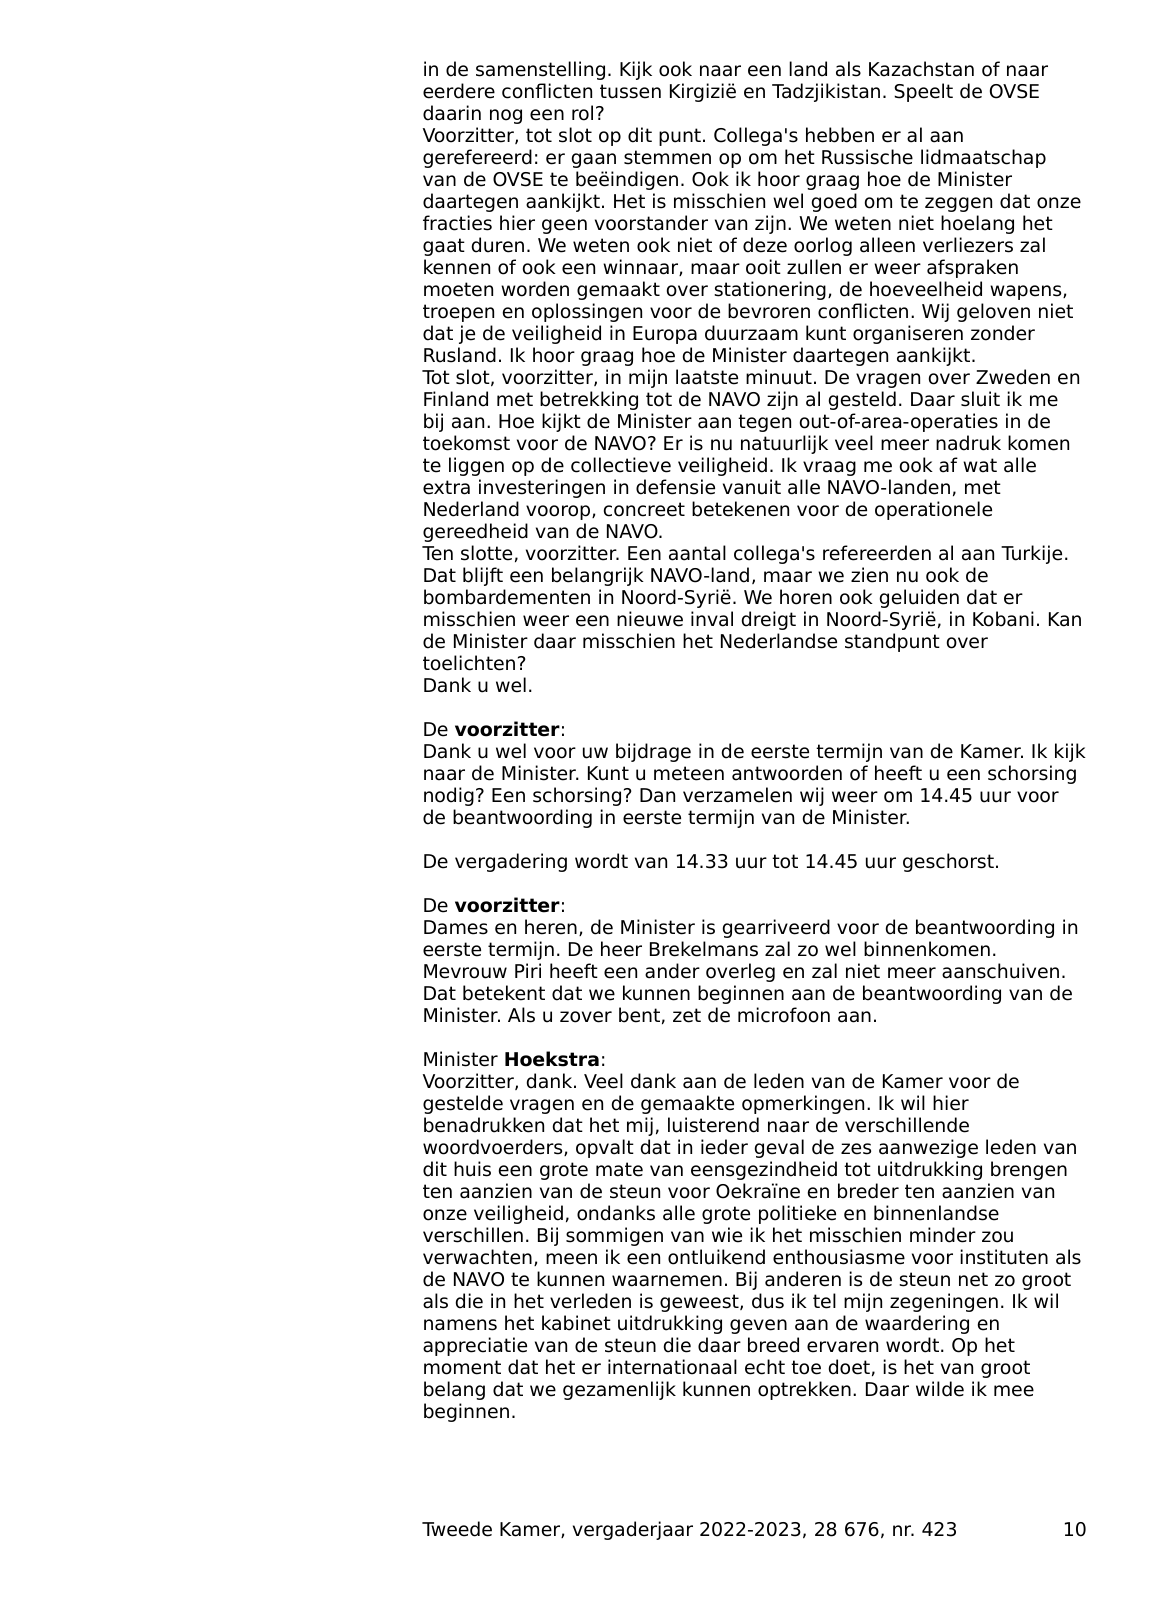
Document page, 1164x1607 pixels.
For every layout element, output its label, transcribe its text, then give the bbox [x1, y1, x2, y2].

text Dames en heren, de Minister is gearriveerd voor de beantwoording in eerste termijn. De heer Brekelmans zal zo wel binnenkomen. Mevrouw Piri heeft een ander overleg en zal niet meer aanschuiven. Dat betekent dat we kunnen beginnen aan de beantwoording van de Minister. Als u zover bent, zet de microfoon aan. [422, 917, 1087, 1027]
text De vergadering wordt van 14.33 uur tot 14.45 uur geschorst. [422, 851, 1087, 873]
text Minister Hoekstra: [422, 1049, 1087, 1071]
text Dank u wel. [422, 674, 1087, 696]
text Dank u wel voor uw bijdrage in de eerste termijn van de Kamer. Ik kijk naar de Minister. Kunt u meteen antwoorden of heeft u een schorsing nodig? Een schorsing? Dan verzamelen wij weer om 14.45 uur voor de beantwoording in eerste termijn van de Minister. [422, 741, 1087, 828]
text Voorzitter, tot slot op dit punt. Collega's hebben er al aan gerefereerd: er gaan stemmen op om het Russische lidmaatschap van de OVSE te beëindigen. Ook ik hoor graag hoe de Minister daartegen aankijkt. Het is misschien wel goed om te zeggen dat onze fracties hier geen voorstander van zijn. We weten niet hoelang het gaat duren. We weten ook niet of deze oorlog alleen verliezers zal kennen of ook een winnaar, maar ooit zullen er weer afspraken moeten worden gemaakt over stationering, de hoeveelheid wapens, troepen en oplossingen voor de bevroren conflicten. Wij geloven niet dat je de veiligheid in Europa duurzaam kunt organiseren zonder Rusland. Ik hoor graag hoe de Minister daartegen aankijkt. [422, 125, 1087, 367]
text in de samenstelling. Kijk ook naar een land als Kazachstan of naar eerdere conflicten tussen Kirgizië en Tadzjikistan. Speelt de OVSE daarin nog een rol? [422, 59, 1087, 125]
text Voorzitter, dank. Veel dank aan de leden van de Kamer voor de gestelde vragen en de gemaakte opmerkingen. Ik wil hier benadrukken dat het mij, luisterend naar de verschillende woordvoerders, opvalt dat in ieder geval de zes aanwezige leden van dit huis een grote mate van eensgezindheid tot uitdrukking brengen ten aanzien van de steun voor Oekraïne en breder ten aanzien van onze veiligheid, ondanks alle grote politieke en binnenlandse verschillen. Bij sommigen van wie ik het misschien minder zou verwachten, meen ik een ontluikend enthousiasme voor instituten als de NAVO te kunnen waarnemen. Bij anderen is de steun net zo groot als die in het verleden is geweest, dus ik tel mijn zegeningen. Ik wil namens het kabinet uitdrukking geven aan de waardering en appreciatie van de steun die daar breed ervaren wordt. Op het moment dat het er internationaal echt toe doet, is het van groot belang dat we gezamenlijk kunnen optrekken. Daar wilde ik mee beginnen. [422, 1071, 1087, 1423]
text Tot slot, voorzitter, in mijn laatste minuut. De vragen over Zweden en Finland met betrekking tot de NAVO zijn al gesteld. Daar sluit ik me bij aan. Hoe kijkt de Minister aan tegen out-of-area-operaties in de toekomst voor de NAVO? Er is nu natuurlijk veel meer nadruk komen te liggen op de collectieve veiligheid. Ik vraag me ook af wat alle extra investeringen in defensie vanuit alle NAVO-landen, met Nederland voorop, concreet betekenen voor de operationele gereedheid van de NAVO. [422, 367, 1087, 543]
text De voorzitter: [422, 895, 1087, 917]
text Ten slotte, voorzitter. Een aantal collega's refereerden al aan Turkije. Dat blijft een belangrijk NAVO-land, maar we zien nu ook de bombardementen in Noord-Syrië. We horen ook geluiden dat er misschien weer een nieuwe inval dreigt in Noord-Syrië, in Kobani. Kan de Minister daar misschien het Nederlandse standpunt over toelichten? [422, 543, 1087, 674]
text De voorzitter: [422, 719, 1087, 741]
